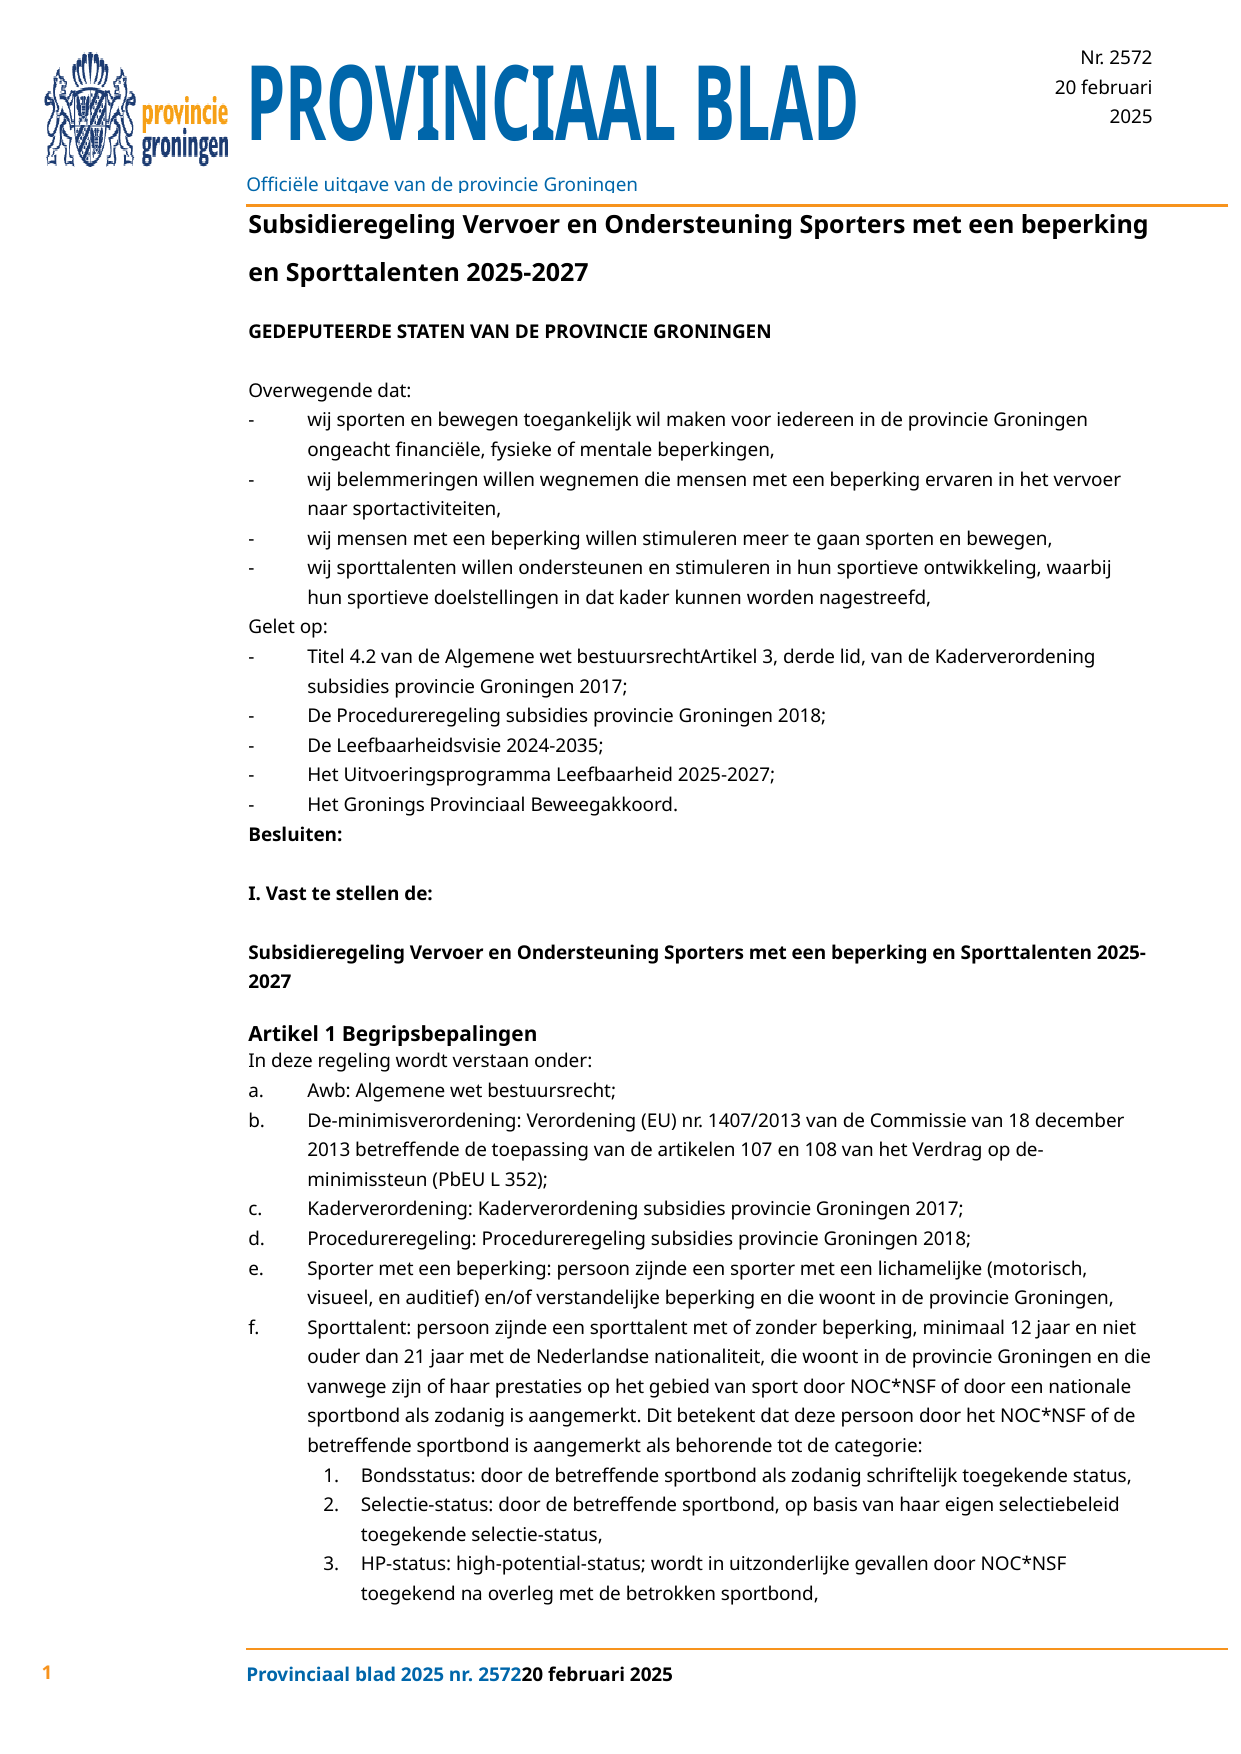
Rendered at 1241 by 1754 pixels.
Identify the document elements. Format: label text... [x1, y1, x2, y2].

list De-minimisverordening: Verordening (EU) nr. 1407/2013 van de Commissie van 18 december 2013 betreffende de toepassing van de artikelen 107 en 108 van het Verdrag op de-minimissteun (PbEU L 352); [248, 1107, 1152, 1192]
text Subsidieregeling Vervoer en Ondersteuning Sporters met een beperking en Sporttalenten 2025-2027 [248, 939, 1152, 994]
text Subsidieregeling Vervoer en Ondersteuning Sporters met een beperking en Sporttalenten 2025-2027 [248, 207, 1152, 288]
text In deze regeling wordt verstaan onder: [248, 1048, 1152, 1073]
list De Procedureregeling subsidies provincie Groningen 2018; [248, 702, 1152, 728]
list Titel 4.2 van de Algemene wet bestuursrechtArtikel 3, derde lid, van de Kaderverordening subsidies provincie Groningen 2017; [248, 643, 1152, 699]
list Selectie-status: door de betreffende sportbond, op basis van haar eigen selectiebeleid toegekende selectie-status, [323, 1491, 1152, 1547]
list wij sporttalenten willen ondersteunen en stimuleren in hun sportieve ontwikkeling, waarbij hun sportieve doelstellingen in dat kader kunnen worden nagestreefd, [248, 554, 1152, 610]
list wij mensen met een beperking willen stimuleren meer te gaan sporten en bewegen, [248, 525, 1152, 551]
text Gelet op: [248, 614, 1152, 639]
list De Leefbaarheidsvisie 2024-2035; [248, 732, 1152, 758]
list Kaderverordening: Kaderverordening subsidies provincie Groningen 2017; [248, 1196, 1152, 1221]
list Sporttalent: persoon zijnde een sporttalent met of zonder beperking, minimaal 12 jaar en niet ouder dan 21 jaar met de Nederlandse nationaliteit, die woont in de provincie Groningen en die vanwege zijn of haar prestaties op het gebied van sport door NOC*NSF of door een nationale sportbond als zodanig is aangemerkt. Dit betekent dat deze persoon door het NOC*NSF of de betreffende sportbond is aangemerkt als behorende tot de categorie: [248, 1314, 1152, 1458]
list Het Uitvoeringsprogramma Leefbaarheid 2025-2027; [248, 762, 1152, 787]
picture [41, 47, 231, 172]
list wij belemmeringen willen wegnemen die mensen met een beperking ervaren in het vervoer naar sportactiviteiten, [248, 466, 1152, 521]
list Het Gronings Provinciaal Beweegakkoord. [248, 791, 1152, 817]
list Sporter met een beperking: persoon zijnde een sporter met een lichamelijke (motorisch, visueel, en auditief) en/of verstandelijke beperking en die woont in de provincie Groningen, [248, 1255, 1152, 1310]
list wij sporten en bewegen toegankelijk wil maken voor iedereen in de provincie Groningen ongeacht financiële, fysieke of mentale beperkingen, [248, 407, 1152, 462]
text Overwegende dat: [248, 377, 1152, 403]
text Besluiten: [248, 821, 1152, 847]
list Awb: Algemene wet bestuursrecht; [248, 1077, 1152, 1103]
text I. Vast te stellen de: [248, 880, 1152, 906]
list Procedureregeling: Procedureregeling subsidies provincie Groningen 2018; [248, 1225, 1152, 1251]
list Bondsstatus: door de betreffende sportbond als zodanig schriftelijk toegekende status, [323, 1462, 1152, 1487]
text Artikel 1 Begripsbepalingen [248, 1019, 1152, 1048]
text GEDEPUTEERDE STATEN VAN DE PROVINCIE GRONINGEN [248, 318, 1152, 344]
list HP-status: high-potential-status; wordt in uitzonderlijke gevallen door NOC*NSF toegekend na overleg met de betrokken sportbond, [323, 1551, 1152, 1606]
